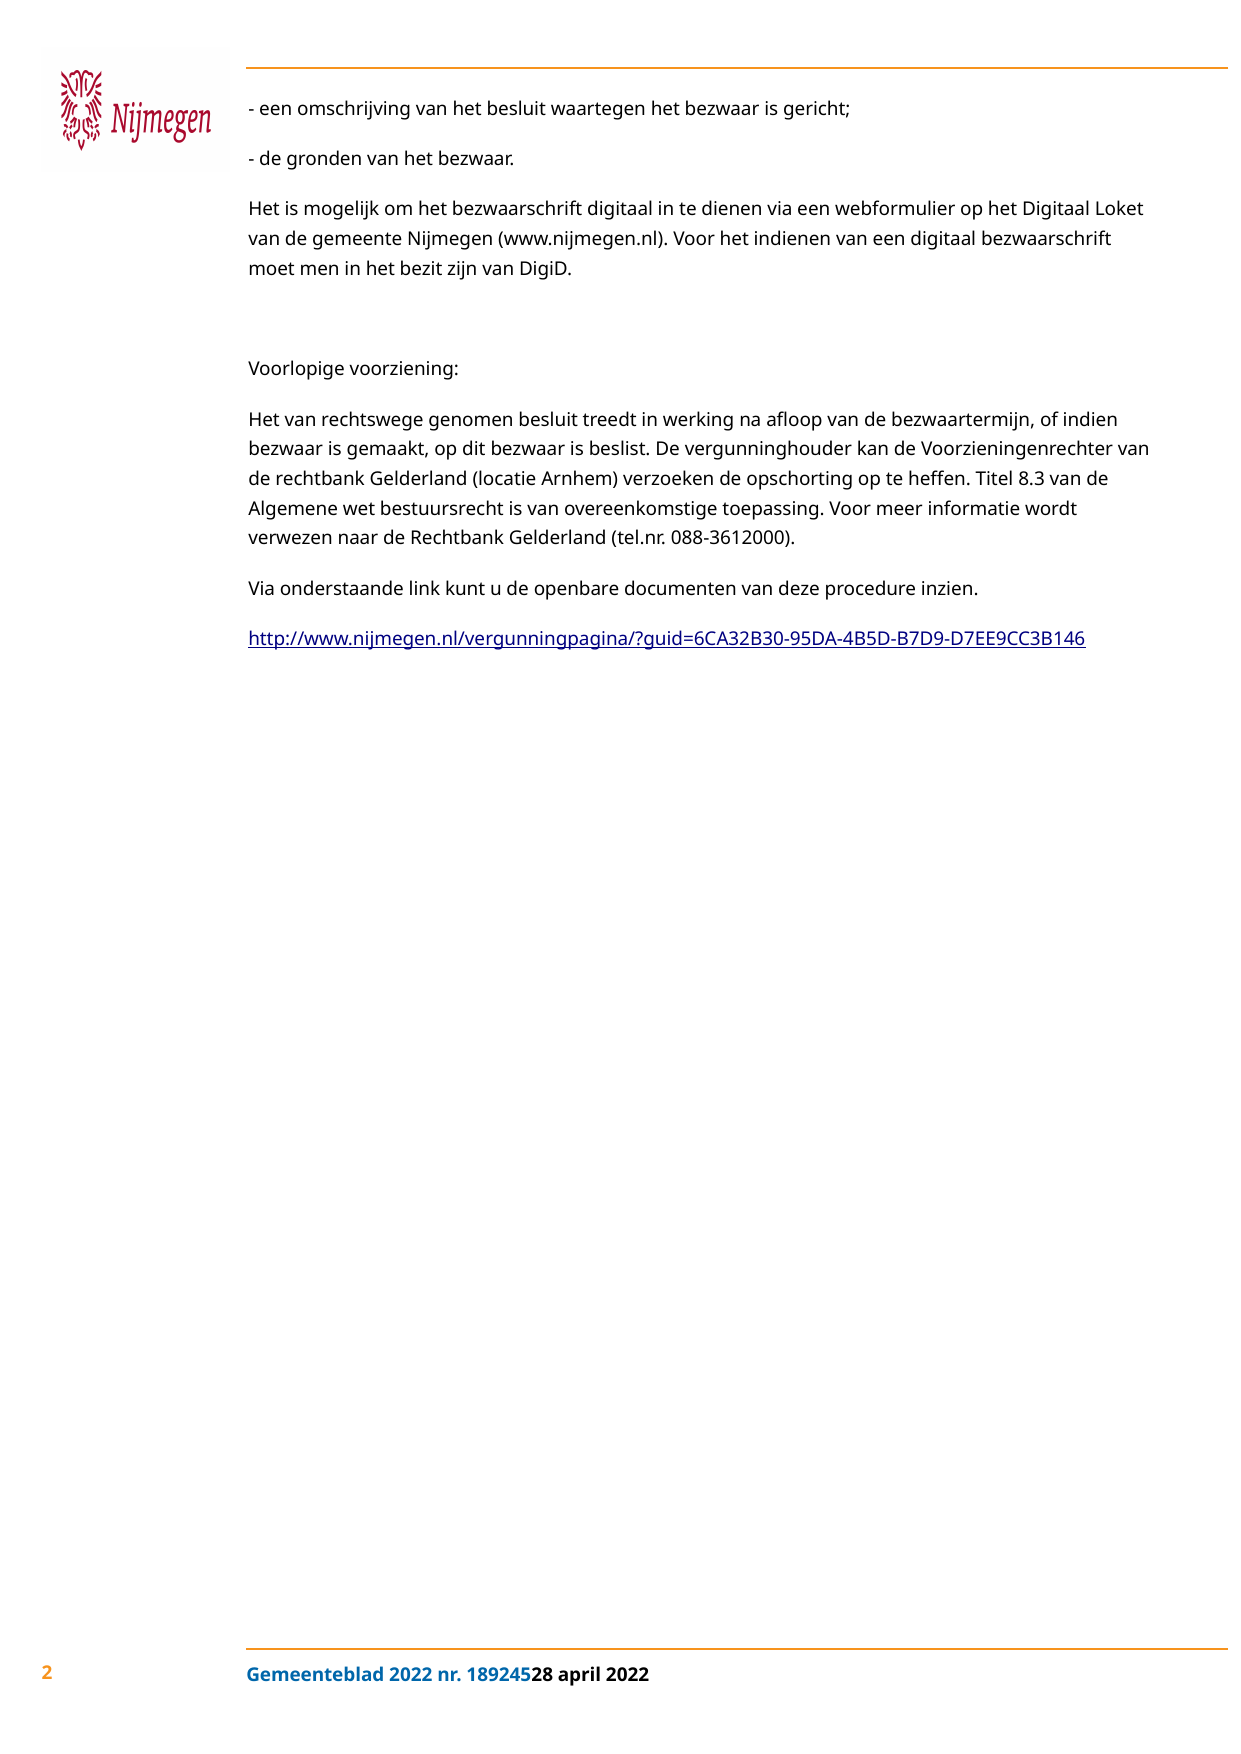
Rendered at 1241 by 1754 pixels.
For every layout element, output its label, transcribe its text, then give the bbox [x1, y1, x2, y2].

text Voorlopige voorziening: [248, 356, 1152, 381]
text Het is mogelijk om het bezwaarschrift digitaal in te dienen via een webformulier op het Digitaal Loket van de gemeente Nijmegen (www.nijmegen.nl). Voor het indienen van een digitaal bezwaarschrift moet men in het bezit zijn van DigiD. [248, 196, 1152, 281]
text Via onderstaande link kunt u de openbare documenten van deze procedure inzien. [248, 575, 1152, 601]
text - de gronden van het bezwaar. [248, 145, 1152, 171]
text http://www.nijmegen.nl/vergunningpagina/?guid=6CA32B30-95DA-4B5D-B7D9-D7EE9CC3B146 [248, 625, 1152, 651]
text - een omschrijving van het besluit waartegen het bezwaar is gericht; [248, 95, 1152, 121]
text Het van rechtswege genomen besluit treedt in werking na afloop van de bezwaartermijn, of indien bezwaar is gemaakt, op dit bezwaar is beslist. De vergunninghouder kan de Voorzieningenrechter van de rechtbank Gelderland (locatie Arnhem) verzoeken de opschorting op te heffen. Titel 8.3 van de Algemene wet bestuursrecht is van overeenkomstige toepassing. Voor meer informatie wordt verwezen naar de Rechtbank Gelderland (tel.nr. 088-3612000). [248, 406, 1152, 550]
picture [41, 47, 231, 172]
